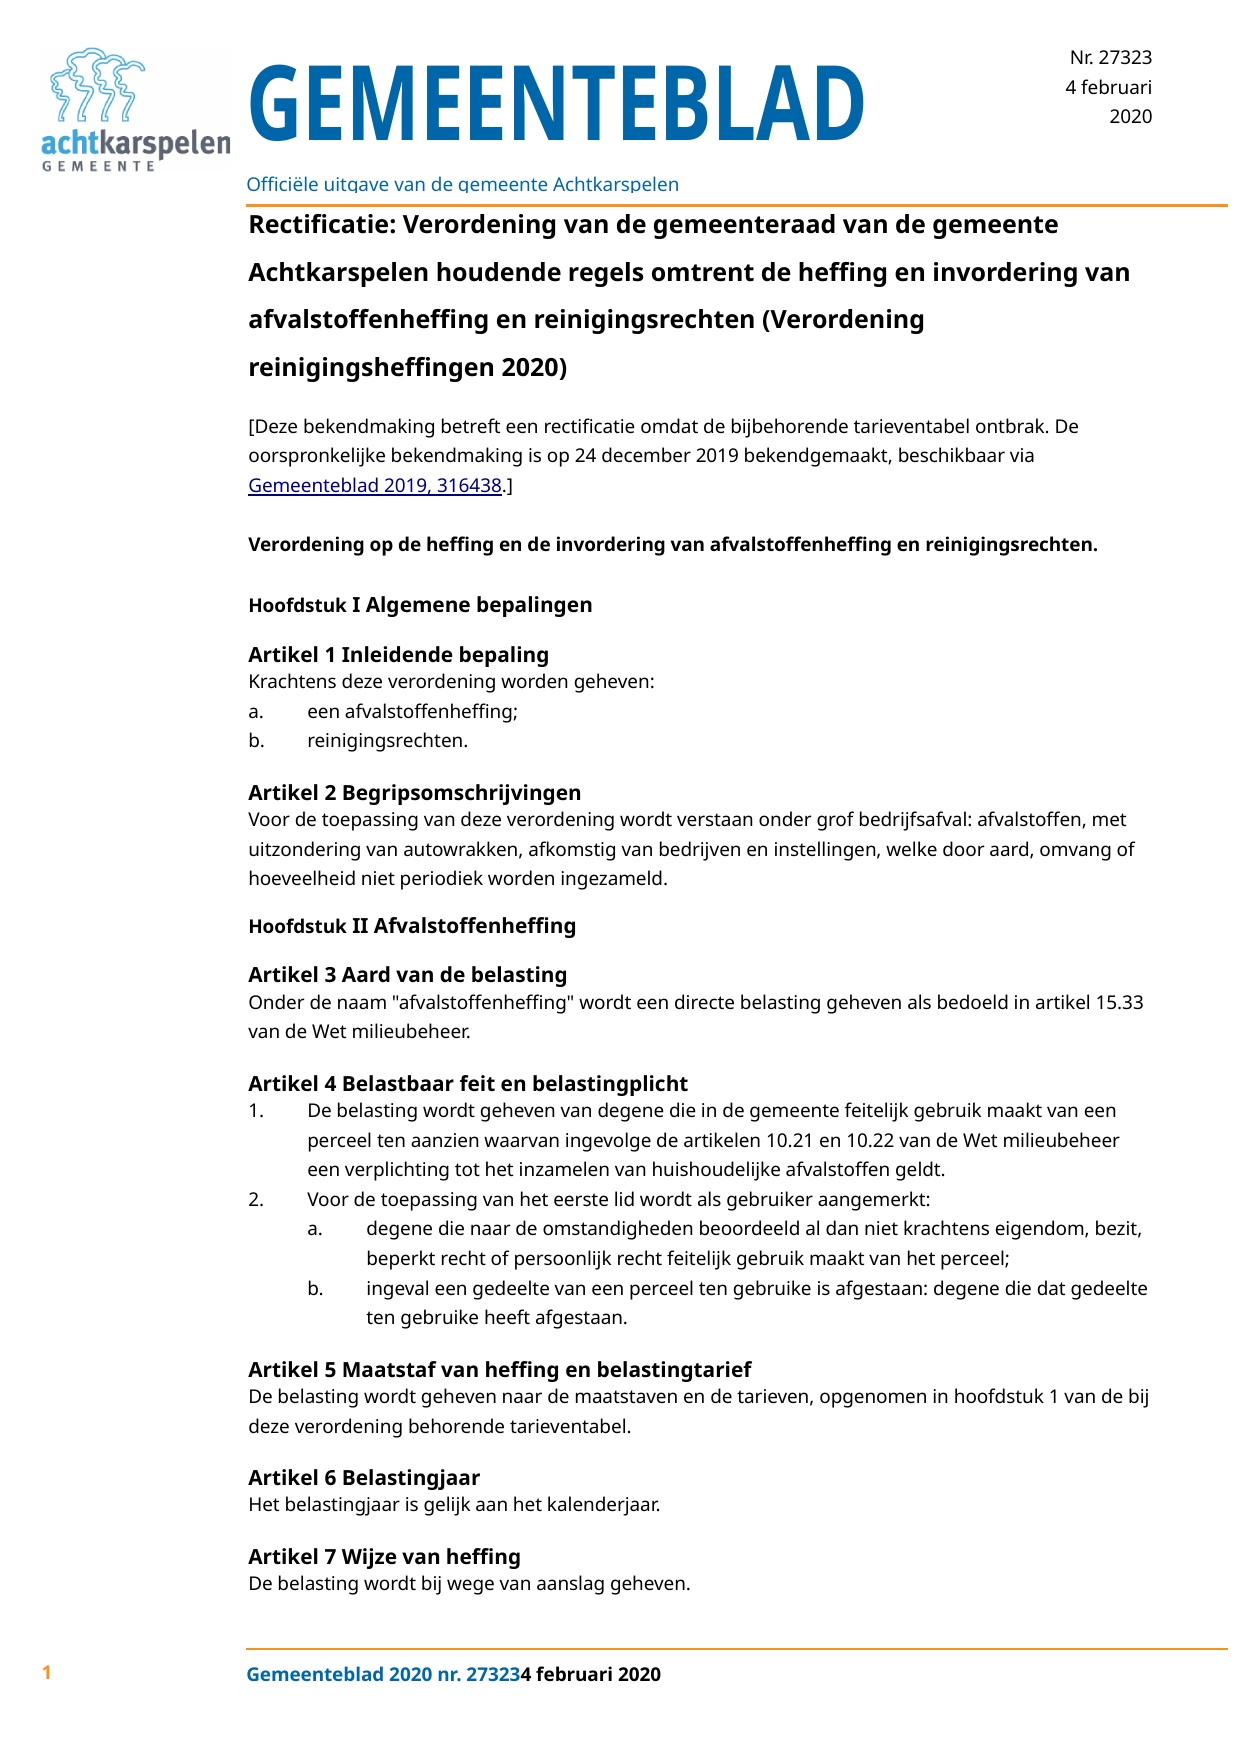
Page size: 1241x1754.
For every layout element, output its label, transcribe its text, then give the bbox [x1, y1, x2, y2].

text Artikel 6 Belastingjaar [248, 1463, 1152, 1492]
picture [41, 47, 231, 172]
list ingeval een gedeelte van een perceel ten gebruike is afgestaan: degene die dat gedeelte ten gebruike heeft afgestaan. [307, 1275, 1152, 1330]
text Artikel 1 Inleidende bepaling [248, 640, 1152, 668]
text Onder de naam "afvalstoffenheffing" wordt een directe belasting geheven als bedoeld in artikel 15.33 van de Wet milieubeheer. [248, 989, 1152, 1044]
text Rectificatie: Verordening van de gemeenteraad van de gemeente Achtkarspelen houdende regels omtrent de heffing en invordering van afvalstoffenheffing en reinigingsrechten (Verordening reinigingsheffingen 2020) [248, 207, 1152, 384]
text Hoofdstuk II Afvalstoffenheffing [248, 911, 1152, 939]
text Artikel 5 Maatstaf van heffing en belastingtarief [248, 1355, 1152, 1383]
text De belasting wordt bij wege van aanslag geheven. [248, 1571, 1152, 1596]
text Artikel 4 Belastbaar feit en belastingplicht [248, 1069, 1152, 1097]
text Hoofdstuk I Algemene bepalingen [248, 591, 1152, 619]
text [Deze bekendmaking betreft een rectificatie omdat de bijbehorende tarieventabel ontbrak. De oorspronkelijke bekendmaking is op 24 december 2019 bekendgemaakt, beschikbaar via Gemeenteblad 2019, 316438.] [248, 413, 1152, 498]
list een afvalstoffenheffing; [248, 698, 1152, 724]
text De belasting wordt geheven naar de maatstaven en de tarieven, opgenomen in hoofdstuk 1 van de bij deze verordening behorende tarieventabel. [248, 1383, 1152, 1438]
list De belasting wordt geheven van degene die in de gemeente feitelijk gebruik maakt van een perceel ten aanzien waarvan ingevolge de artikelen 10.21 en 10.22 van de Wet milieubeheer een verplichting tot het inzamelen van huishoudelijke afvalstoffen geldt. [248, 1097, 1152, 1182]
text Verordening op de heffing en de invordering van afvalstoffenheffing en reinigingsrechten. [248, 531, 1152, 557]
text Artikel 7 Wijze van heffing [248, 1542, 1152, 1571]
text Het belastingjaar is gelijk aan het kalenderjaar. [248, 1492, 1152, 1517]
text Artikel 3 Aard van de belasting [248, 960, 1152, 989]
list degene die naar de omstandigheden beoordeeld al dan niet krachtens eigendom, bezit, beperkt recht of persoonlijk recht feitelijk gebruik maakt van het perceel; [307, 1216, 1152, 1271]
text Artikel 2 Begripsomschrijvingen [248, 778, 1152, 806]
text Voor de toepassing van deze verordening wordt verstaan onder grof bedrijfsafval: afvalstoffen, met uitzondering van autowrakken, afkomstig van bedrijven en instellingen, welke door aard, omvang of hoeveelheid niet periodiek worden ingezameld. [248, 806, 1152, 891]
list Voor de toepassing van het eerste lid wordt als gebruiker aangemerkt: [248, 1186, 1152, 1212]
list reinigingsrechten. [248, 727, 1152, 753]
text Krachtens deze verordening worden geheven: [248, 668, 1152, 694]
